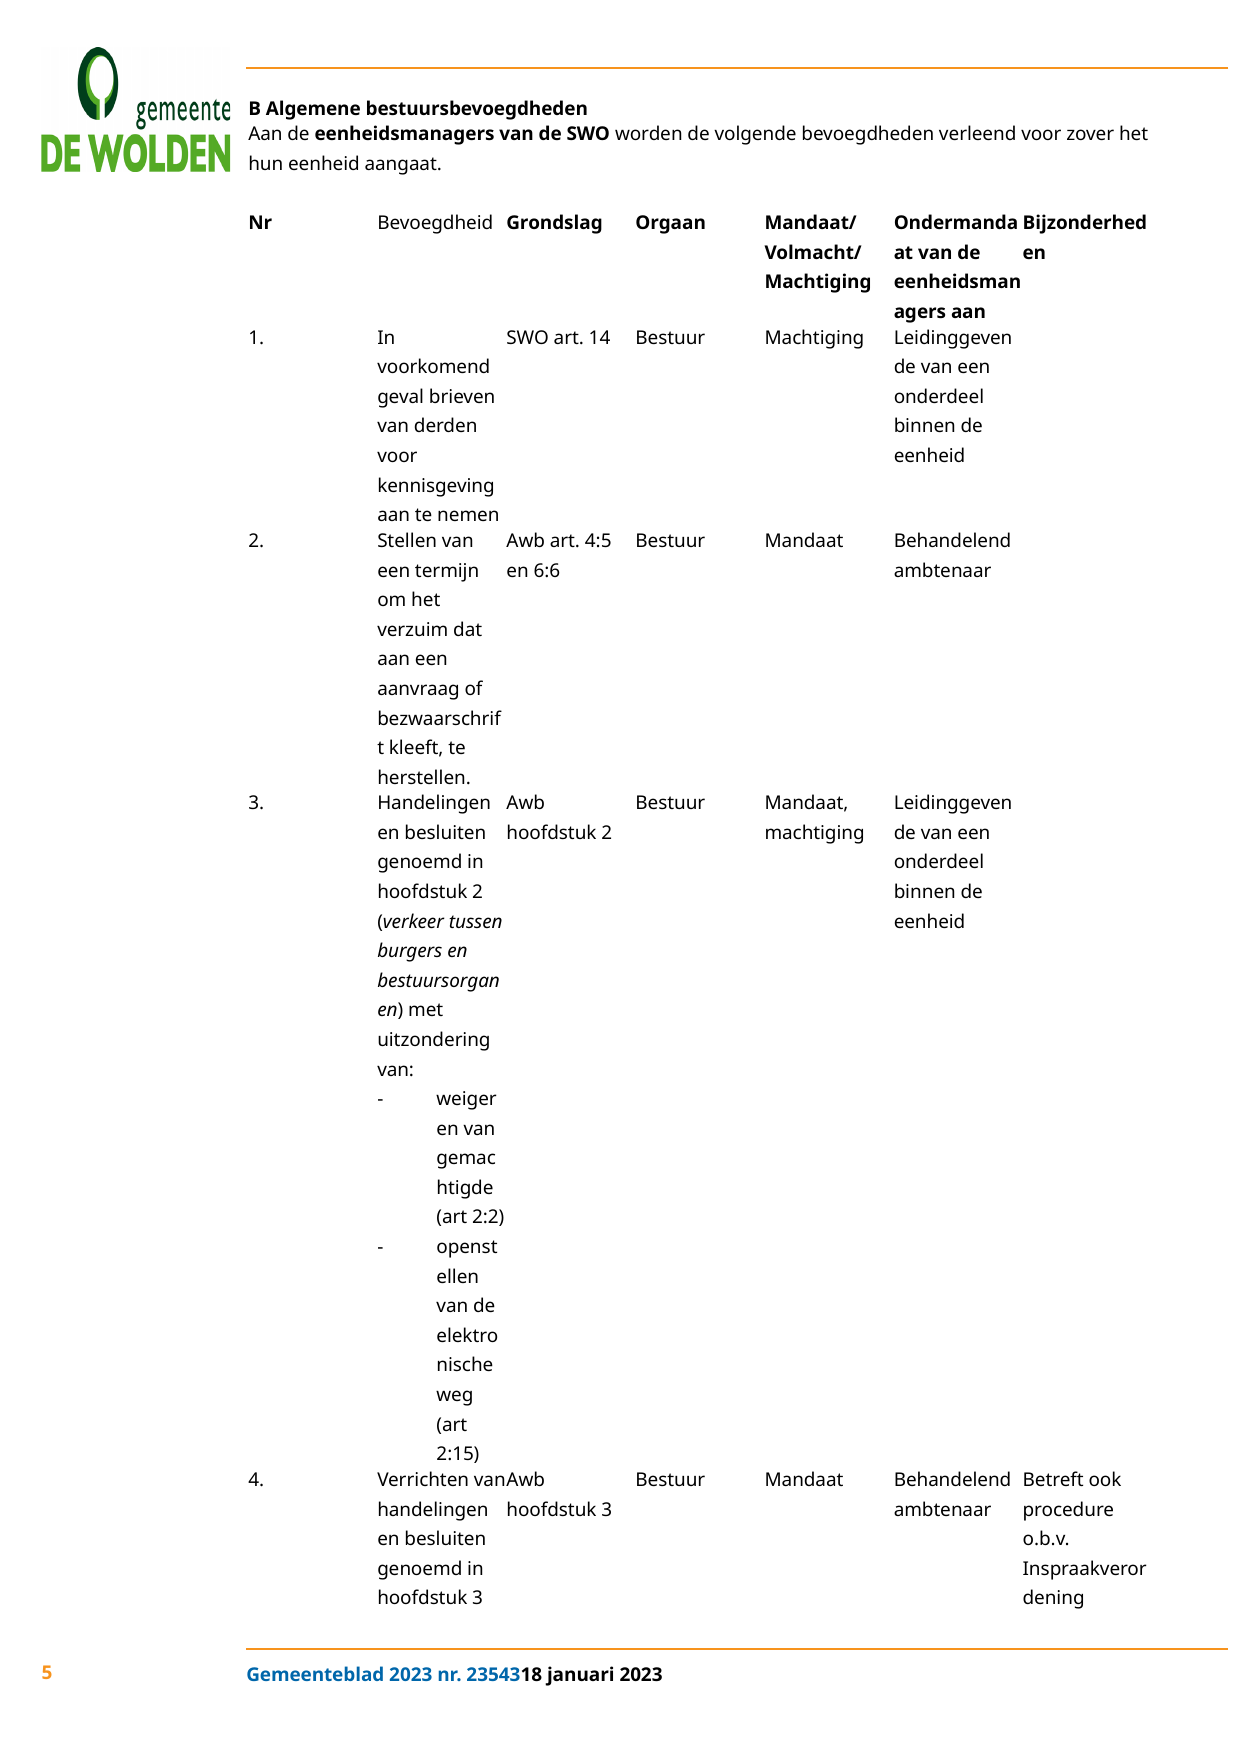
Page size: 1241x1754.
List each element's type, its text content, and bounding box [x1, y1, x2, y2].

text Aan de eenheidsmanagers van de SWO worden de volgende bevoegdheden verleend voor zover het hun eenheid aangaat. [248, 121, 1152, 176]
table_cell Behandelend ambtenaar [894, 1466, 1022, 1610]
table_cell Awb art. 4:5 en 6:6 [506, 527, 635, 789]
table_cell Mandaat [764, 1466, 893, 1610]
table_header Bijzonderheden [1023, 210, 1152, 324]
table_cell [248, 527, 377, 789]
table_cell Bestuur [635, 527, 764, 789]
table_cell [248, 790, 377, 1466]
table_header Ondermandaat van de eenheidsmanagers aan [894, 210, 1022, 324]
table_cell Bestuur [635, 790, 764, 1466]
table_header Nr [248, 210, 377, 324]
table_cell Mandaat [764, 527, 893, 789]
table_header Mandaat/ Volmacht/ Machtiging [764, 210, 893, 324]
table_cell In voorkomend geval brieven van derden voor kennisgeving aan te nemen [377, 324, 506, 527]
table_cell Mandaat, machtiging [764, 790, 893, 1466]
table_cell Awb hoofdstuk 2 [506, 790, 635, 1466]
table_cell [1023, 324, 1152, 527]
table_cell SWO art. 14 [506, 324, 635, 527]
table_cell Handelingen en besluiten genoemd in hoofdstuk 2 (verkeer tussen burgers en bestuursorganen) met uitzondering van: weigeren van gemachtigde (art 2:2) openstellen van de elektronische weg (art 2:15) [377, 790, 506, 1466]
table_cell Machtiging [764, 324, 893, 527]
picture [41, 47, 231, 172]
table_cell [1023, 527, 1152, 789]
table_cell Awb hoofdstuk 3 [506, 1466, 635, 1610]
table_cell [248, 324, 377, 527]
table_cell [248, 1466, 377, 1610]
text B Algemene bestuursbevoegdheden [248, 95, 1152, 121]
table_header Bevoegdheid [377, 210, 506, 324]
table_cell Verrichten van handelingen en besluiten genoemd in hoofdstuk 3 [377, 1466, 506, 1610]
table_header Orgaan [635, 210, 764, 324]
table_cell Behandelend ambtenaar [894, 527, 1022, 789]
table_cell Bestuur [635, 324, 764, 527]
table_cell Betreft ook procedure o.b.v. Inspraakverordening [1023, 1466, 1152, 1610]
table_cell Bestuur [635, 1466, 764, 1610]
table_header Grondslag [506, 210, 635, 324]
table_cell [1023, 790, 1152, 1466]
table_cell Leidinggevende van een onderdeel binnen de eenheid [894, 324, 1022, 527]
table_cell Leidinggevende van een onderdeel binnen de eenheid [894, 790, 1022, 1466]
table_cell Stellen van een termijn om het verzuim dat aan een aanvraag of bezwaarschrift kleeft, te herstellen. [377, 527, 506, 789]
